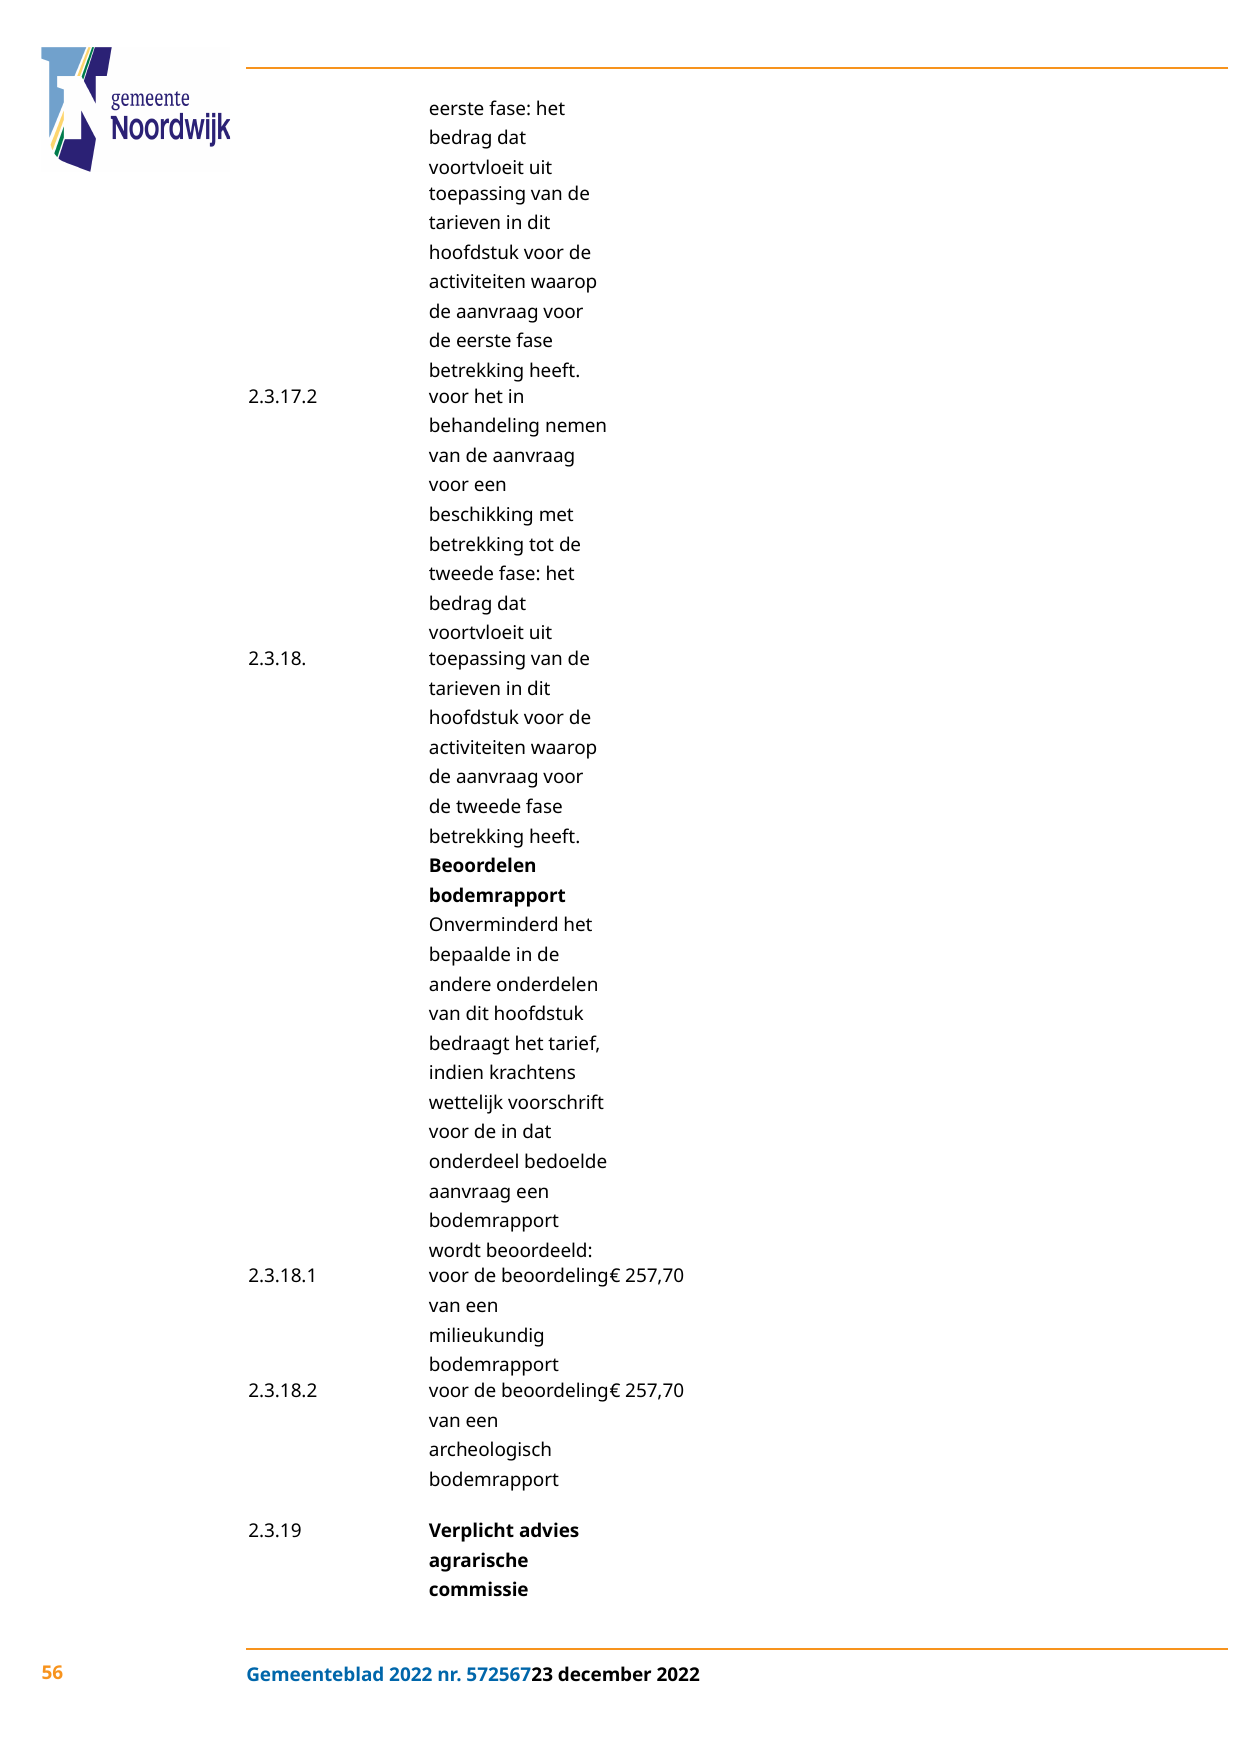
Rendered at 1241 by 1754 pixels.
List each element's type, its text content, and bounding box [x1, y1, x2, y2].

table_cell [609, 95, 971, 180]
table_cell 2.3.19 [248, 1518, 429, 1602]
picture [41, 47, 231, 172]
table_cell [971, 1518, 1152, 1602]
table_cell [609, 383, 971, 645]
table_cell 2.3.18.2 [248, 1377, 429, 1492]
table_cell 2.3.18. [248, 645, 429, 1263]
table_cell € 257,70 [609, 1377, 971, 1492]
table_cell [609, 1492, 971, 1517]
table_cell [429, 1492, 609, 1517]
table_cell [609, 1518, 971, 1602]
table_cell [609, 645, 971, 1263]
table_cell voor de beoordeling van een archeologisch bodemrapport [429, 1377, 609, 1492]
table_cell Verplicht advies agrarische commissie [429, 1518, 609, 1602]
table_cell [248, 180, 429, 383]
table_cell [971, 1377, 1152, 1492]
table_cell [971, 645, 1152, 1263]
table_cell 2.3.17.2 [248, 383, 429, 645]
table_cell [248, 1492, 429, 1517]
table_cell [971, 1492, 1152, 1517]
table_cell [971, 383, 1152, 645]
table_cell voor het in behandeling nemen van de aanvraag voor een beschikking met betrekking tot de tweede fase: het bedrag dat voortvloeit uit [429, 383, 609, 645]
table_cell eerste fase: het bedrag dat voortvloeit uit [429, 95, 609, 180]
table_cell [609, 180, 971, 383]
table_cell voor de beoordeling van een milieukundig bodemrapport [429, 1263, 609, 1377]
table_cell [248, 95, 429, 180]
table_cell [971, 1263, 1152, 1377]
table_cell 2.3.18.1 [248, 1263, 429, 1377]
table_cell [971, 95, 1152, 180]
table_cell [971, 180, 1152, 383]
table_cell toepassing van de tarieven in dit hoofdstuk voor de activiteiten waarop de aanvraag voor de eerste fase betrekking heeft. [429, 180, 609, 383]
table_cell € 257,70 [609, 1263, 971, 1377]
table_cell toepassing van de tarieven in dit hoofdstuk voor de activiteiten waarop de aanvraag voor de tweede fase betrekking heeft. Beoordelen bodemrapport Onverminderd het bepaalde in de andere onderdelen van dit hoofdstuk bedraagt het tarief, indien krachtens wettelijk voorschrift voor de in dat onderdeel bedoelde aanvraag een bodemrapport wordt beoordeeld: [429, 645, 609, 1263]
